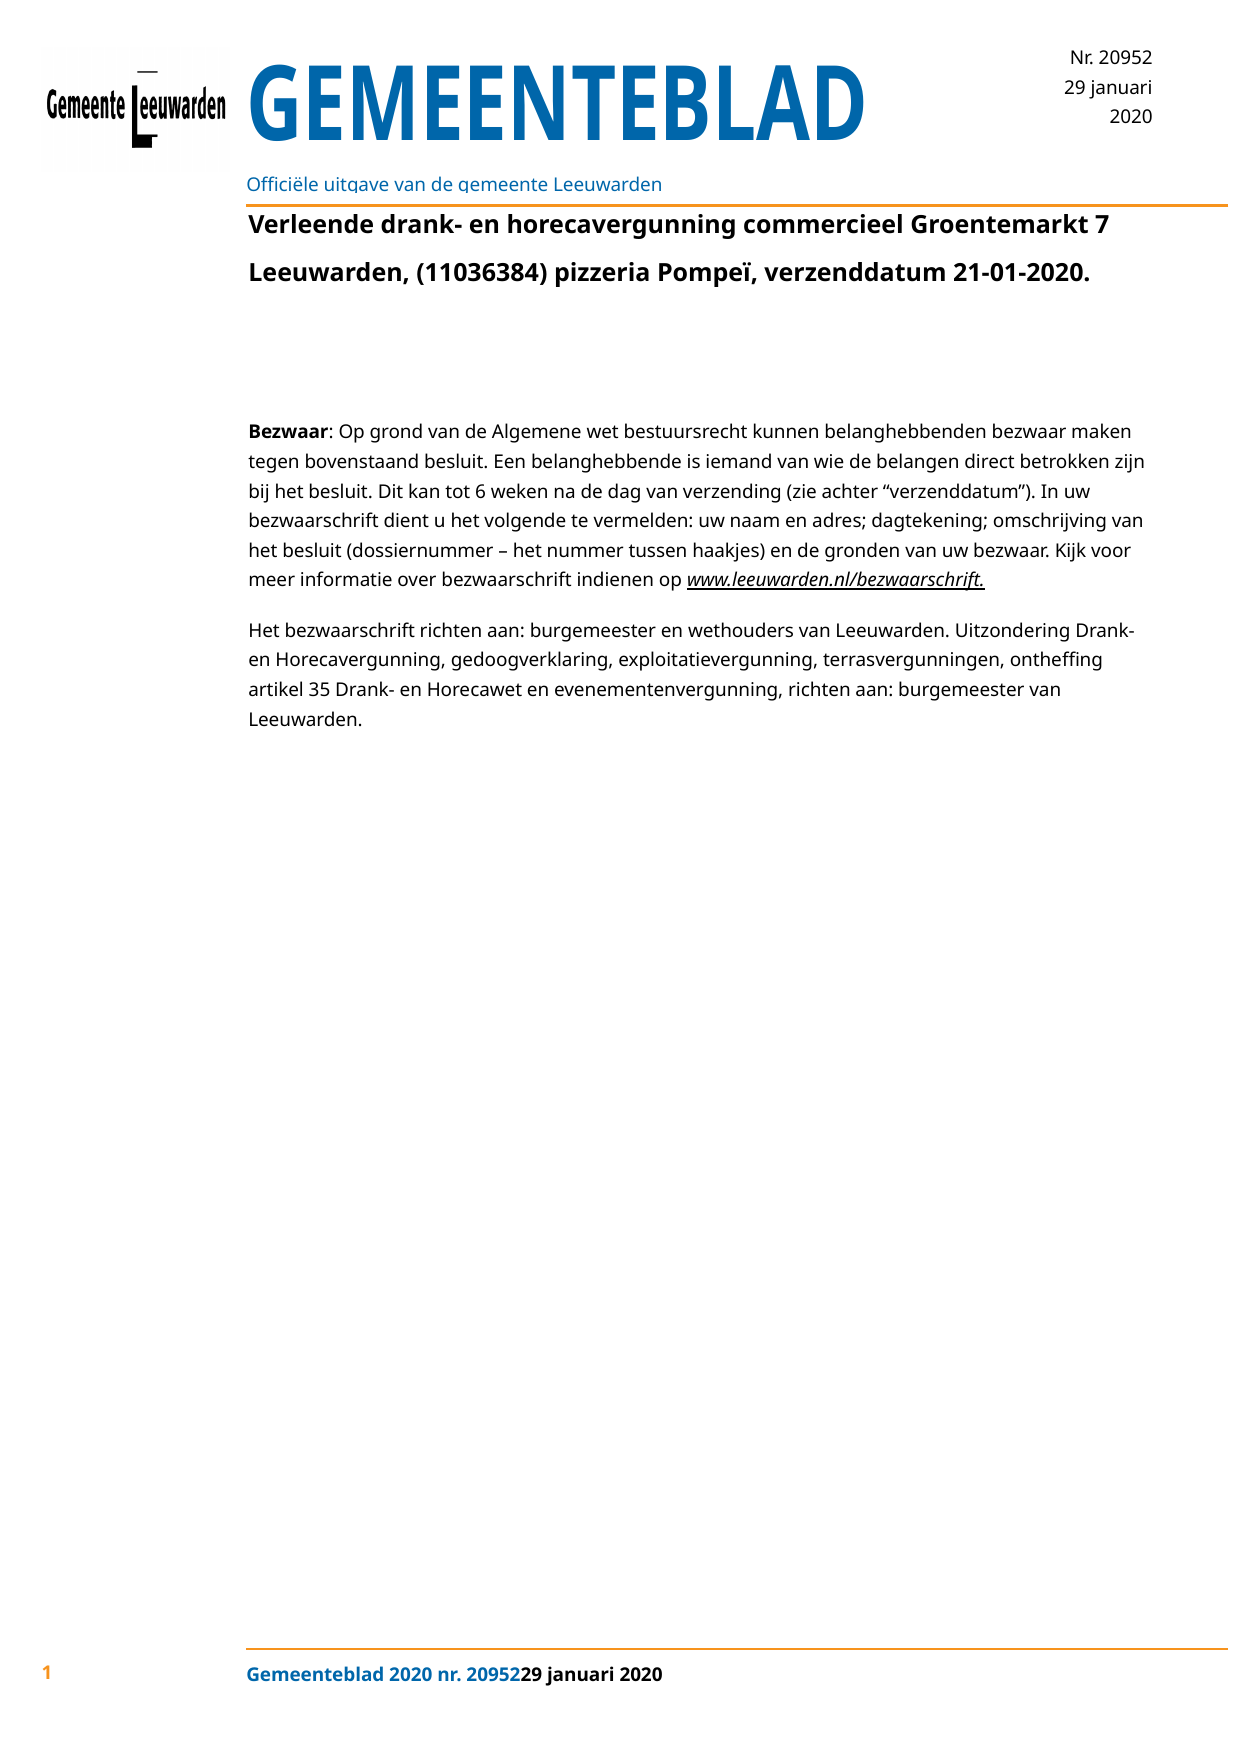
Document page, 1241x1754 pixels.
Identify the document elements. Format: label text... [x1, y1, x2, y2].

picture [41, 47, 231, 172]
text Bezwaar: Op grond van de Algemene wet bestuursrecht kunnen belanghebbenden bezwaar maken tegen bovenstaand besluit. Een belanghebbende is iemand van wie de belangen direct betrokken zijn bij het besluit. Dit kan tot 6 weken na de dag van verzending (zie achter “verzenddatum”). In uw bezwaarschrift dient u het volgende te vermelden: uw naam en adres; dagtekening; omschrijving van het besluit (dossiernummer – het nummer tussen haakjes) en de gronden van uw bezwaar. Kijk voor meer informatie over bezwaarschrift indienen op www.leeuwarden.nl/bezwaarschrift. [248, 419, 1152, 592]
text Verleende drank- en horecavergunning commercieel Groentemarkt 7 Leeuwarden, (11036384) pizzeria Pompeï, verzenddatum 21-01-2020. [248, 207, 1152, 288]
text Het bezwaarschrift richten aan: burgemeester en wethouders van Leeuwarden. Uitzondering Drank- en Horecavergunning, gedoogverklaring, exploitatievergunning, terrasvergunningen, ontheffing artikel 35 Drank- en Horecawet en evenementenvergunning, richten aan: burgemeester van Leeuwarden. [248, 617, 1152, 732]
